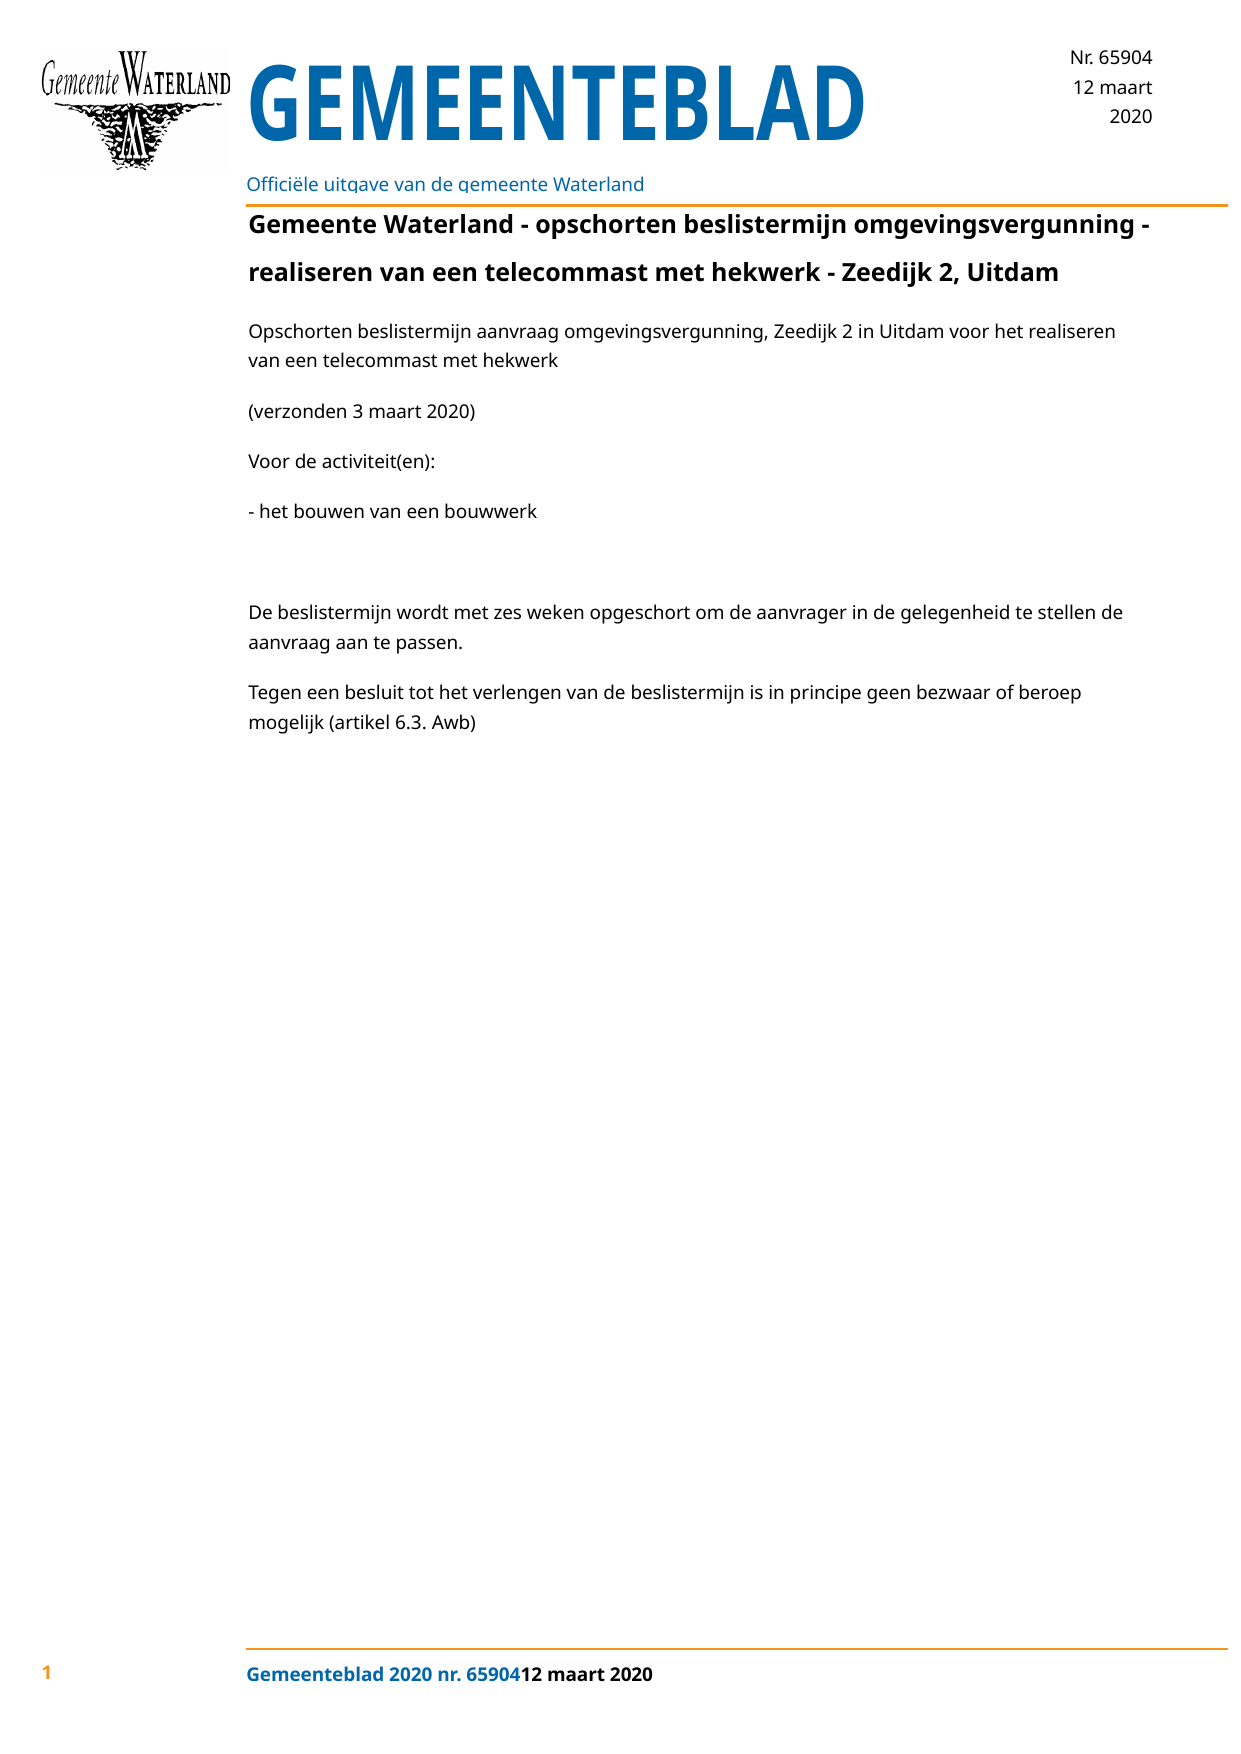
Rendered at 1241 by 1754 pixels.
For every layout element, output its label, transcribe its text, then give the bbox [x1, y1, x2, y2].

text - het bouwen van een bouwwerk [248, 499, 1152, 524]
text Gemeente Waterland - opschorten beslistermijn omgevingsvergunning - realiseren van een telecommast met hekwerk - Zeedijk 2, Uitdam [248, 207, 1152, 288]
text (verzonden 3 maart 2020) [248, 398, 1152, 424]
text Voor de activiteit(en): [248, 448, 1152, 474]
text De beslistermijn wordt met zes weken opgeschort om de aanvrager in de gelegenheid te stellen de aanvraag aan te passen. [248, 599, 1152, 655]
picture [41, 47, 231, 172]
text Tegen een besluit tot het verlengen van de beslistermijn is in principe geen bezwaar of beroep mogelijk (artikel 6.3. Awb) [248, 679, 1152, 735]
text Opschorten beslistermijn aanvraag omgevingsvergunning, Zeedijk 2 in Uitdam voor het realiseren van een telecommast met hekwerk [248, 318, 1152, 373]
